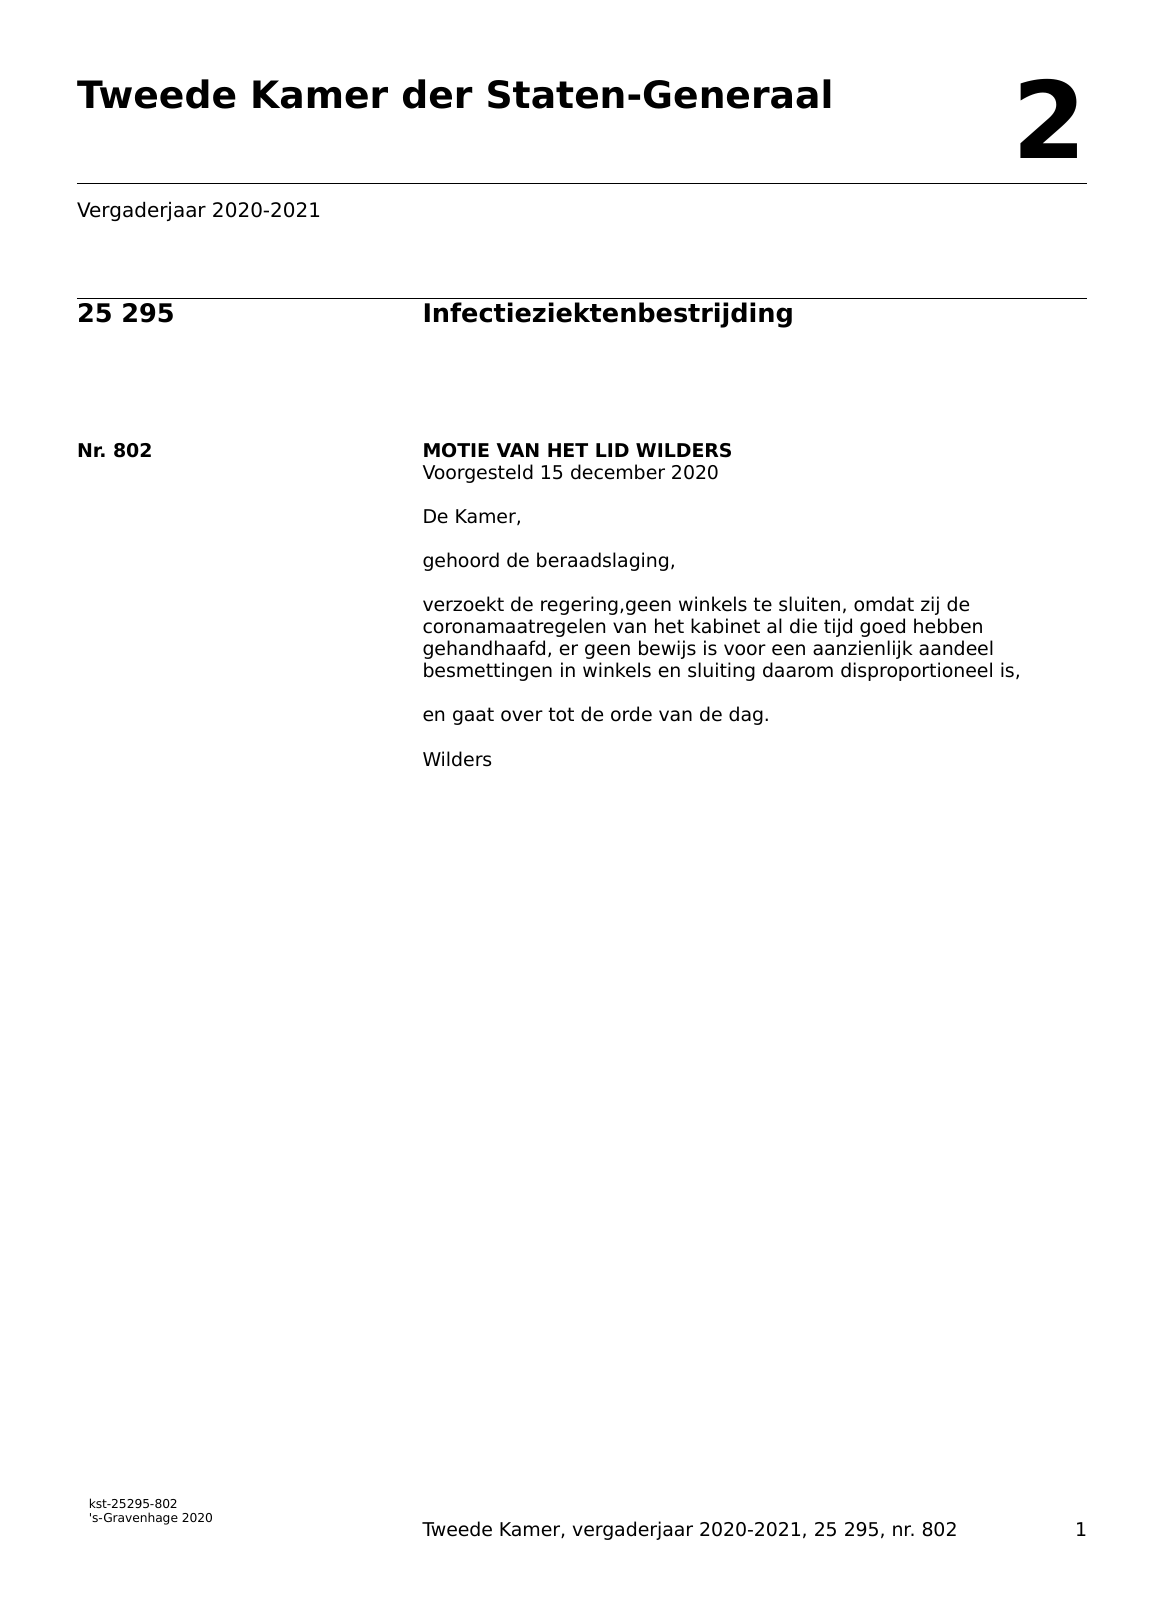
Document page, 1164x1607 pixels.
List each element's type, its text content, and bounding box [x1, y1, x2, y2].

table_header Tweede Kamer der Staten-Generaal [77, 59, 886, 183]
text Wilders [422, 748, 1087, 770]
text Voorgesteld 15 december 2020 [422, 462, 1087, 484]
text en gaat over tot de orde van de dag. [422, 704, 1087, 726]
subtitle 25 295 Infectieziektenbestrijding [77, 299, 1087, 329]
text kst-25295-802 [88, 1497, 323, 1511]
text 's-Gravenhage 2020 [88, 1511, 323, 1525]
text De Kamer, [422, 506, 1087, 528]
text verzoekt de regering,geen winkels te sluiten, omdat zij de coronamaatregelen van het kabinet al die tijd goed hebben gehandhaafd, er geen bewijs is voor een aanzienlijk aandeel besmettingen in winkels en sluiting daarom disproportioneel is, [422, 594, 1087, 682]
subtitle Nr. 802 MOTIE VAN HET LID WILDERS [77, 440, 1087, 462]
table_header 2 [886, 59, 1087, 183]
table_cell Vergaderjaar 2020-2021 [77, 184, 1087, 298]
text gehoord de beraadslaging, [422, 550, 1087, 572]
